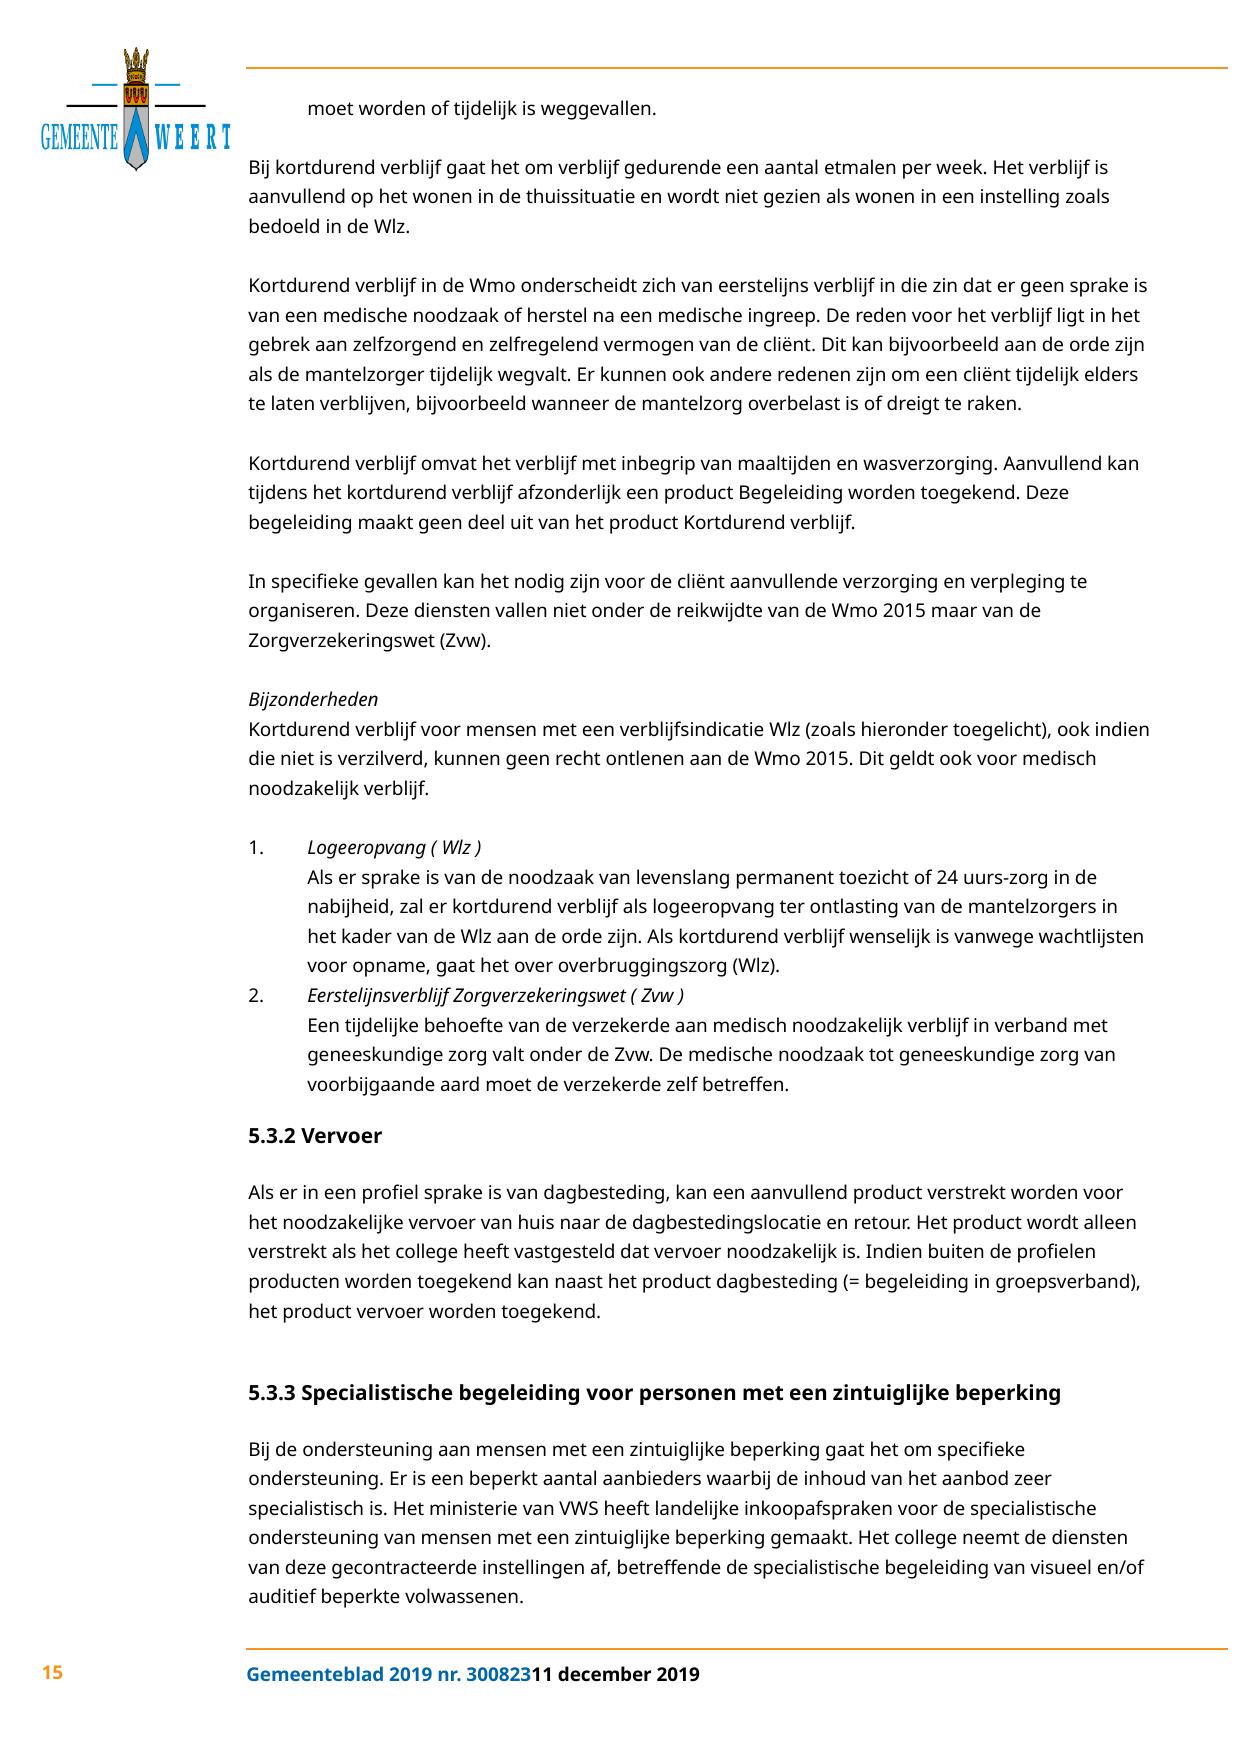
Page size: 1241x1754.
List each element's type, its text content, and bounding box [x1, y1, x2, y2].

list Als er sprake is van de noodzaak van levenslang permanent toezicht of 24 uurs-zorg in de nabijheid, zal er kortdurend verblijf als logeeropvang ter ontlasting van de mantelzorgers in het kader van de Wlz aan de orde zijn. Als kortdurend verblijf wenselijk is vanwege wachtlijsten voor opname, gaat het over overbruggingszorg (Wlz). [248, 864, 1152, 978]
text Kortdurend verblijf omvat het verblijf met inbegrip van maaltijden en wasverzorging. Aanvullend kan tijdens het kortdurend verblijf afzonderlijk een product Begeleiding worden toegekend. Deze begeleiding maakt geen deel uit van het product Kortdurend verblijf. [248, 450, 1152, 535]
list Eerstelijnsverblijf Zorgverzekeringswet ( Zvw ) [248, 982, 1152, 1008]
list Een tijdelijke behoefte van de verzekerde aan medisch noodzakelijk verblijf in verband met geneeskundige zorg valt onder de Zvw. De medische noodzaak tot geneeskundige zorg van voorbijgaande aard moet de verzekerde zelf betreffen. [248, 1012, 1152, 1097]
list Logeeropvang ( Wlz ) [248, 834, 1152, 860]
text Bijzonderheden [248, 686, 1152, 712]
text In specifieke gevallen kan het nodig zijn voor de cliënt aanvullende verzorging en verpleging te organiseren. Deze diensten vallen niet onder de reikwijdte van de Wmo 2015 maar van de Zorgverzekeringswet (Zvw). [248, 568, 1152, 653]
text Als er in een profiel sprake is van dagbesteding, kan een aanvullend product verstrekt worden voor het noodzakelijke vervoer van huis naar de dagbestedingslocatie en retour. Het product wordt alleen verstrekt als het college heeft vastgesteld dat vervoer noodzakelijk is. Indien buiten de profielen producten worden toegekend kan naast het product dagbesteding (= begeleiding in groepsverband), het product vervoer worden toegekend. [248, 1179, 1152, 1323]
text 5.3.3 Specialistische begeleiding voor personen met een zintuiglijke beperking [248, 1378, 1152, 1406]
text 5.3.2 Vervoer [248, 1121, 1152, 1150]
text Bij kortdurend verblijf gaat het om verblijf gedurende een aantal etmalen per week. Het verblijf is aanvullend op het wonen in de thuissituatie en wordt niet gezien als wonen in een instelling zoals bedoeld in de Wlz. [248, 154, 1152, 239]
text Bij de ondersteuning aan mensen met een zintuiglijke beperking gaat het om specifieke ondersteuning. Er is een beperkt aantal aanbieders waarbij de inhoud van het aanbod zeer specialistisch is. Het ministerie van VWS heeft landelijke inkoopafspraken voor de specialistische ondersteuning van mensen met een zintuiglijke beperking gemaakt. Het college neemt de diensten van deze gecontracteerde instellingen af, betreffende de specialistische begeleiding van visueel en/of auditief beperkte volwassenen. [248, 1436, 1152, 1609]
list moet worden of tijdelijk is weggevallen. [248, 95, 1152, 121]
text Kortdurend verblijf in de Wmo onderscheidt zich van eerstelijns verblijf in die zin dat er geen sprake is van een medische noodzaak of herstel na een medische ingreep. De reden voor het verblijf ligt in het gebrek aan zelfzorgend en zelfregelend vermogen van de cliënt. Dit kan bijvoorbeeld aan de orde zijn als de mantelzorger tijdelijk wegvalt. Er kunnen ook andere redenen zijn om een cliënt tijdelijk elders te laten verblijven, bijvoorbeeld wanneer de mantelzorg overbelast is of dreigt te raken. [248, 272, 1152, 416]
text Kortdurend verblijf voor mensen met een verblijfsindicatie Wlz (zoals hieronder toegelicht), ook indien die niet is verzilverd, kunnen geen recht ontlenen aan de Wmo 2015. Dit geldt ook voor medisch noodzakelijk verblijf. [248, 716, 1152, 801]
picture [41, 47, 231, 172]
